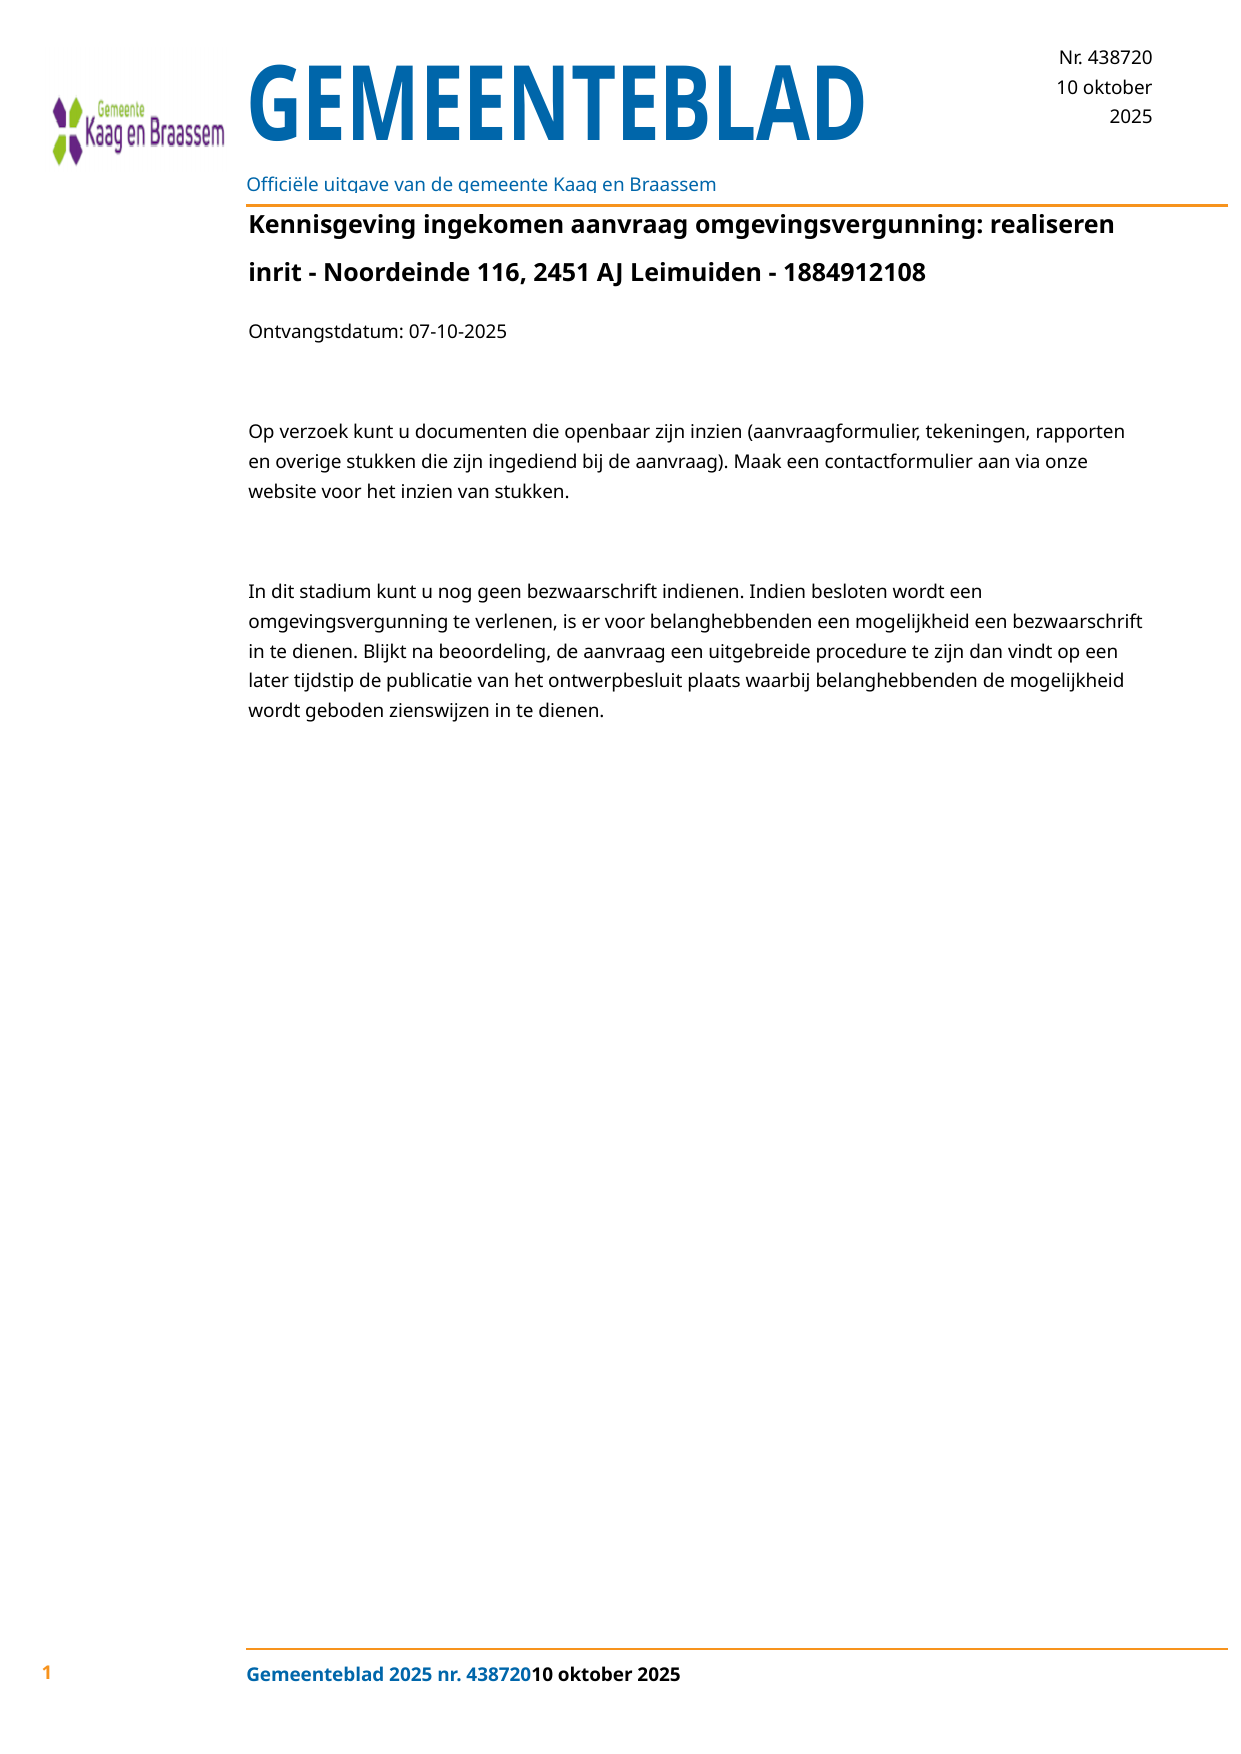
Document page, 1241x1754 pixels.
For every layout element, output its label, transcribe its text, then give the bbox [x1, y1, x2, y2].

text Ontvangstdatum: 07-10-2025 [248, 318, 1152, 344]
picture [41, 47, 231, 172]
text Kennisgeving ingekomen aanvraag omgevingsvergunning: realiseren inrit - Noordeinde 116, 2451 AJ Leimuiden - 1884912108 [248, 207, 1152, 288]
text In dit stadium kunt u nog geen bezwaarschrift indienen. Indien besloten wordt een omgevingsvergunning te verlenen, is er voor belanghebbenden een mogelijkheid een bezwaarschrift in te dienen. Blijkt na beoordeling, de aanvraag een uitgebreide procedure te zijn dan vindt op een later tijdstip de publicatie van het ontwerpbesluit plaats waarbij belanghebbenden de mogelijkheid wordt geboden zienswijzen in te dienen. [248, 579, 1152, 723]
text Op verzoek kunt u documenten die openbaar zijn inzien (aanvraagformulier, tekeningen, rapporten en overige stukken die zijn ingediend bij de aanvraag). Maak een contactformulier aan via onze website voor het inzien van stukken. [248, 419, 1152, 504]
